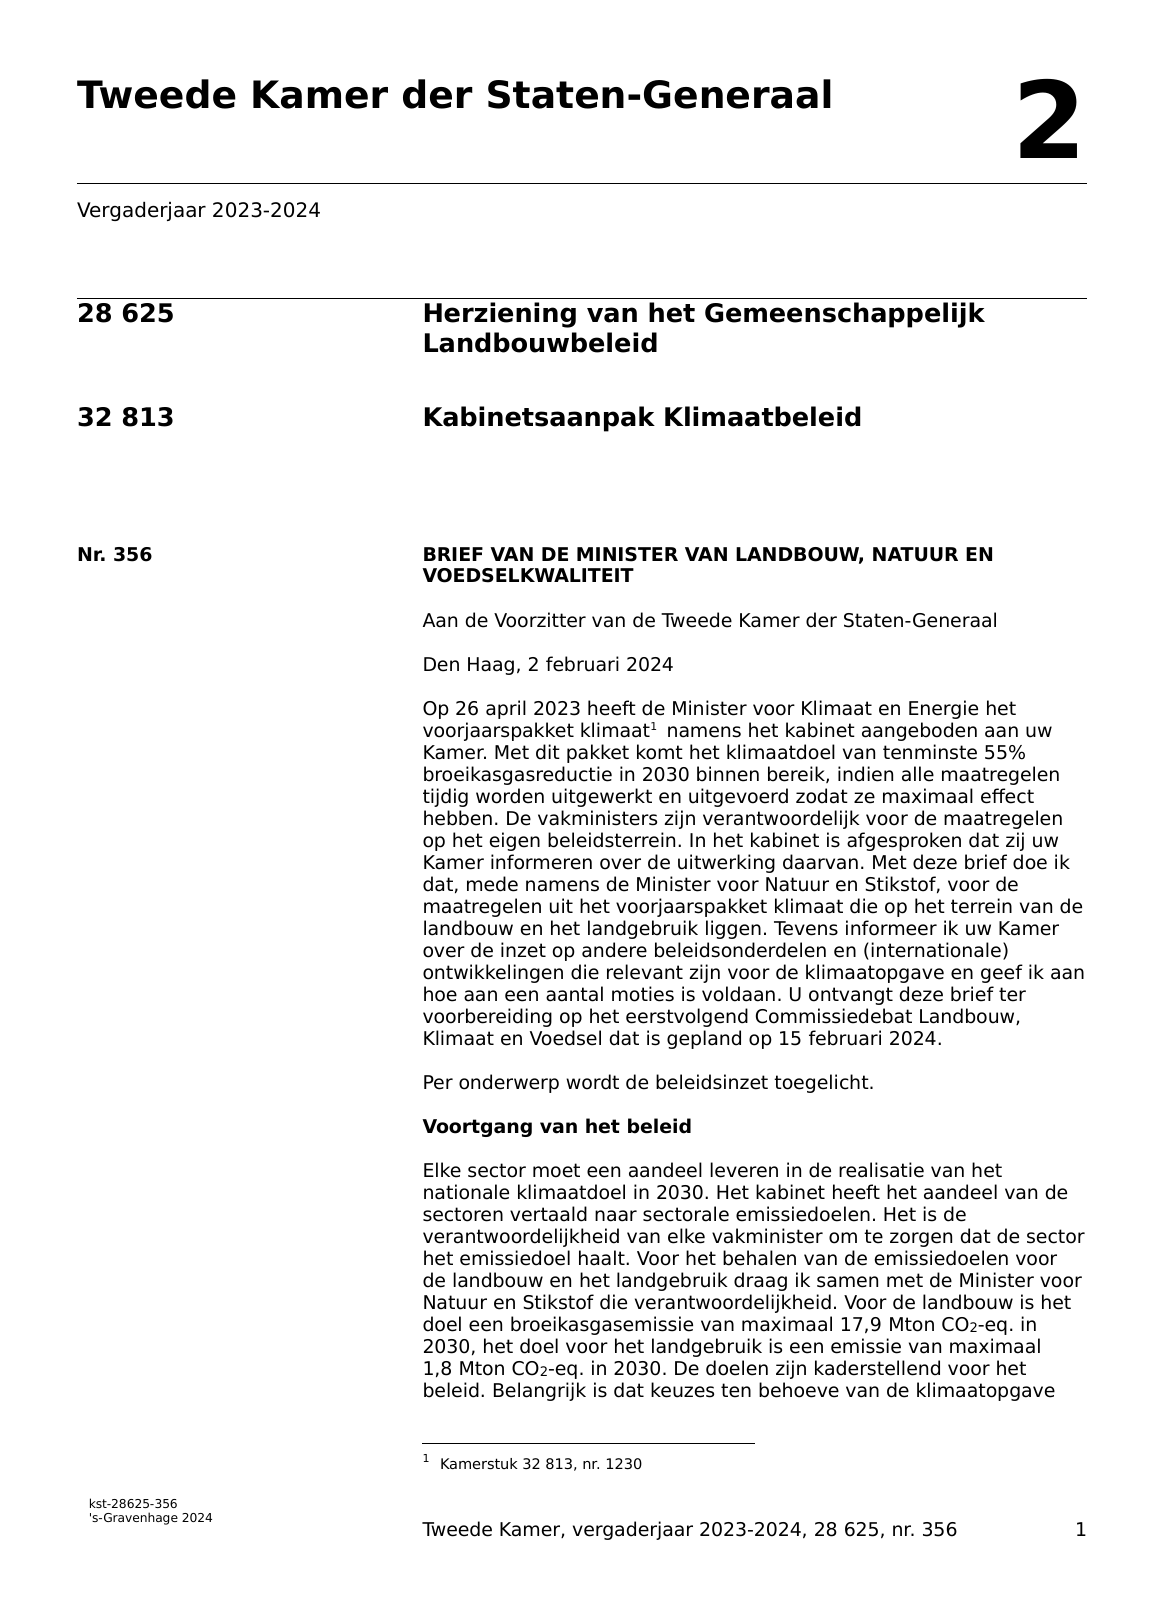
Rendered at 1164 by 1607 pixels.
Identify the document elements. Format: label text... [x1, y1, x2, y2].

text Op 26 april 2023 heeft de Minister voor Klimaat en Energie het voorjaarspakket klimaat namens het kabinet aangeboden aan uw Kamer. Met dit pakket komt het klimaatdoel van tenminste 55% broeikasgasreductie in 2030 binnen bereik, indien alle maatregelen tijdig worden uitgewerkt en uitgevoerd zodat ze maximaal effect hebben. De vakministers zijn verantwoordelijk voor de maatregelen op het eigen beleidsterrein. In het kabinet is afgesproken dat zij uw Kamer informeren over de uitwerking daarvan. Met deze brief doe ik dat, mede namens de Minister voor Natuur en Stikstof, voor de maatregelen uit het voorjaarspakket klimaat die op het terrein van de landbouw en het landgebruik liggen. Tevens informeer ik uw Kamer over de inzet op andere beleidsonderdelen en (internationale) ontwikkelingen die relevant zijn voor de klimaatopgave en geef ik aan hoe aan een aantal moties is voldaan. U ontvangt deze brief ter voorbereiding op het eerstvolgend Commissiedebat Landbouw, Klimaat en Voedsel dat is gepland op 15 februari 2024. [422, 698, 1087, 1049]
subtitle Nr. 356 BRIEF VAN DE MINISTER VAN LANDBOUW, NATUUR EN VOEDSELKWALITEIT [77, 543, 1087, 587]
subtitle 28 625 Herziening van het Gemeenschappelijk Landbouwbeleid [77, 299, 1087, 358]
text Elke sector moet een aandeel leveren in de realisatie van het nationale klimaatdoel in 2030. Het kabinet heeft het aandeel van de sectoren vertaald naar sectorale emissiedoelen. Het is de verantwoordelijkheid van elke vakminister om te zorgen dat de sector het emissiedoel haalt. Voor het behalen van de emissiedoelen voor de landbouw en het landgebruik draag ik samen met de Minister voor Natuur en Stikstof die verantwoordelijkheid. Voor de landbouw is het doel een broeikasgasemissie van maximaal 17,9 Mton CO2-eq. in 2030, het doel voor het landgebruik is een emissie van maximaal 1,8 Mton CO2-eq. in 2030. De doelen zijn kaderstellend voor het beleid. Belangrijk is dat keuzes ten behoeve van de klimaatopgave [422, 1160, 1087, 1402]
text Den Haag, 2 februari 2024 [422, 654, 1087, 676]
text Kamerstuk 32 813, nr. 1230 [422, 1452, 1087, 1474]
text kst-28625-356 [88, 1497, 323, 1511]
table_header Tweede Kamer der Staten-Generaal [77, 59, 886, 183]
table_header 2 [886, 59, 1087, 183]
subtitle Voortgang van het beleid [422, 1116, 1087, 1138]
subtitle 32 813 Kabinetsaanpak Klimaatbeleid [77, 403, 1087, 432]
text 's-Gravenhage 2024 [88, 1511, 323, 1525]
text Aan de Voorzitter van de Tweede Kamer der Staten-Generaal [422, 609, 1087, 632]
table_cell Vergaderjaar 2023-2024 [77, 184, 1087, 298]
text Per onderwerp wordt de beleidsinzet toegelicht. [422, 1072, 1087, 1094]
